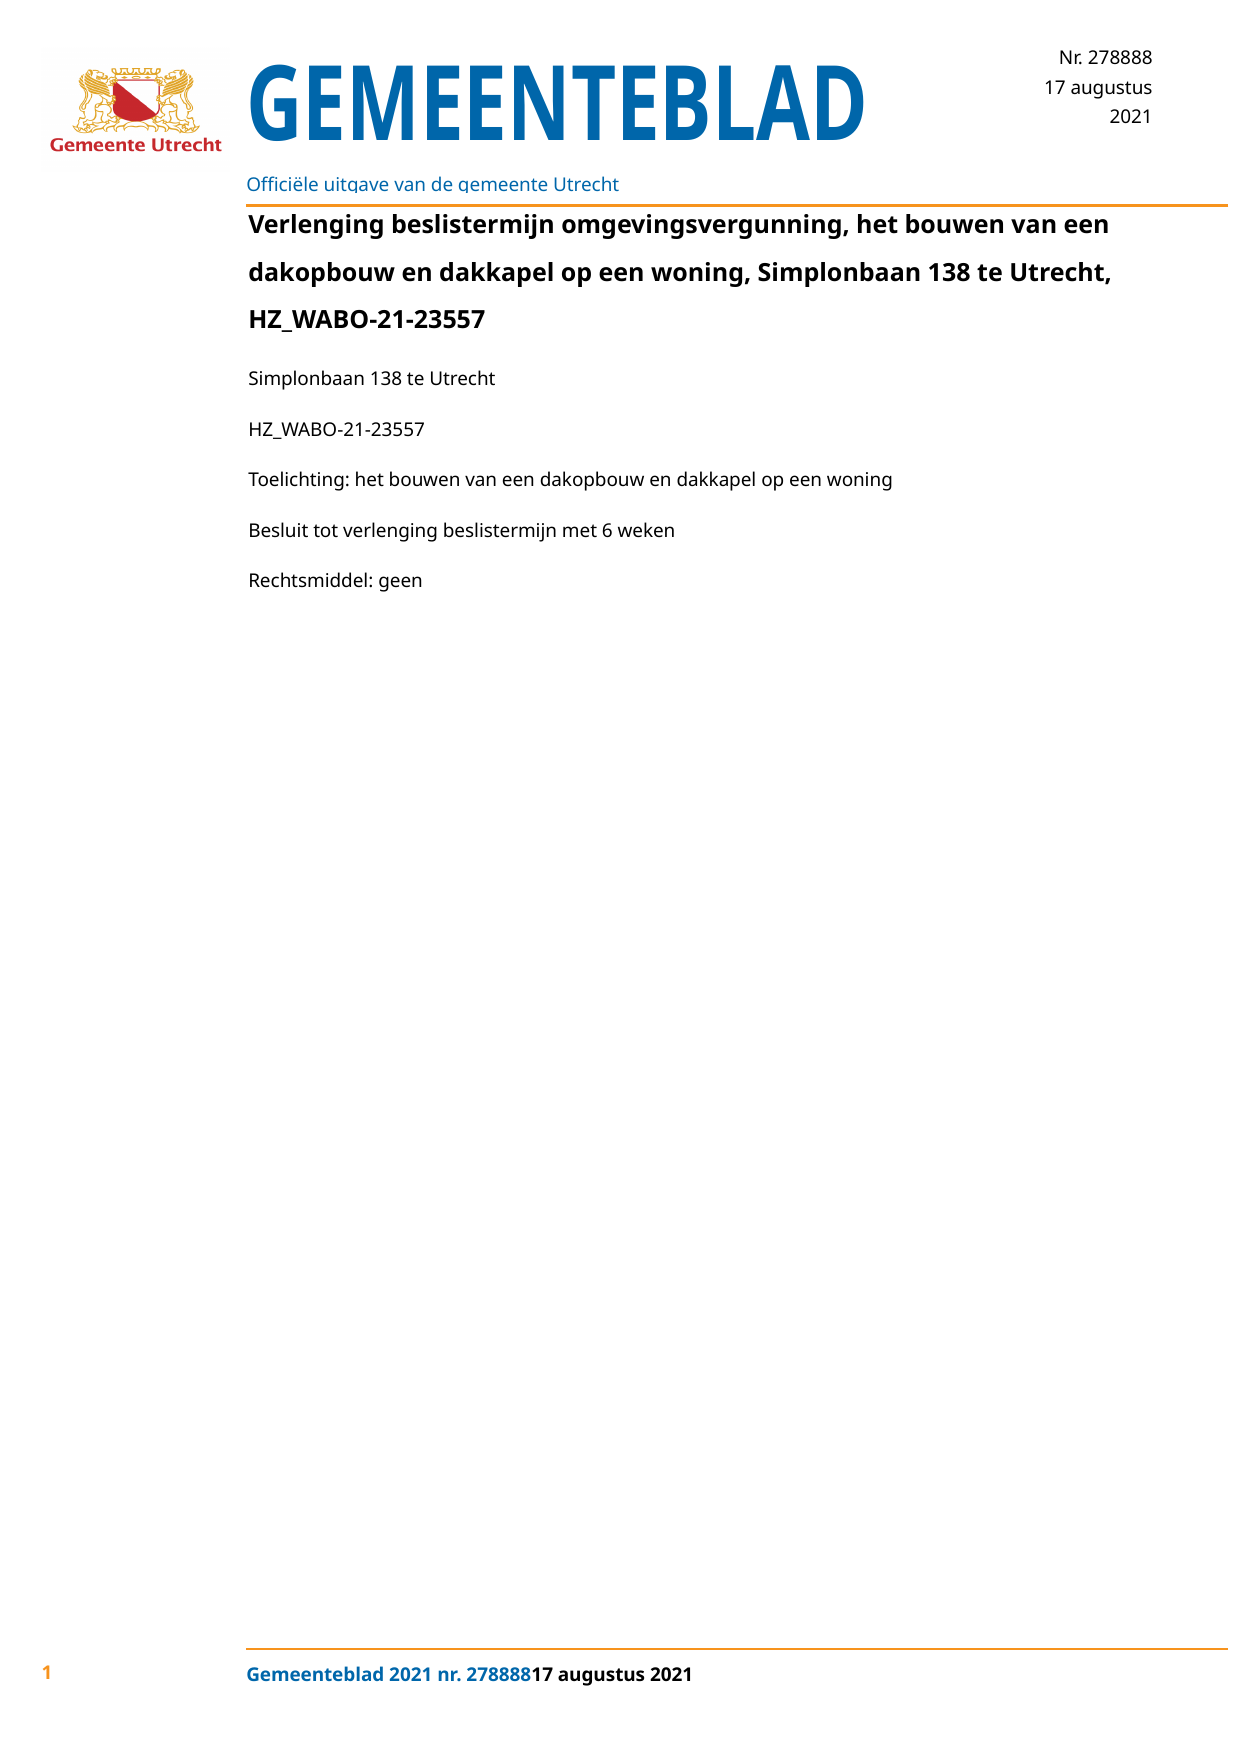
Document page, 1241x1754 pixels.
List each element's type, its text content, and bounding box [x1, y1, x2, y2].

picture [41, 47, 231, 172]
text Rechtsmiddel: geen [248, 567, 1152, 593]
text Besluit tot verlenging beslistermijn met 6 weken [248, 517, 1152, 542]
text HZ_WABO-21-23557 [248, 416, 1152, 442]
text Simplonbaan 138 te Utrecht [248, 366, 1152, 391]
text Toelichting: het bouwen van een dakopbouw en dakkapel op een woning [248, 466, 1152, 492]
text Verlenging beslistermijn omgevingsvergunning, het bouwen van een dakopbouw en dakkapel op een woning, Simplonbaan 138 te Utrecht, HZ_WABO-21-23557 [248, 207, 1152, 336]
